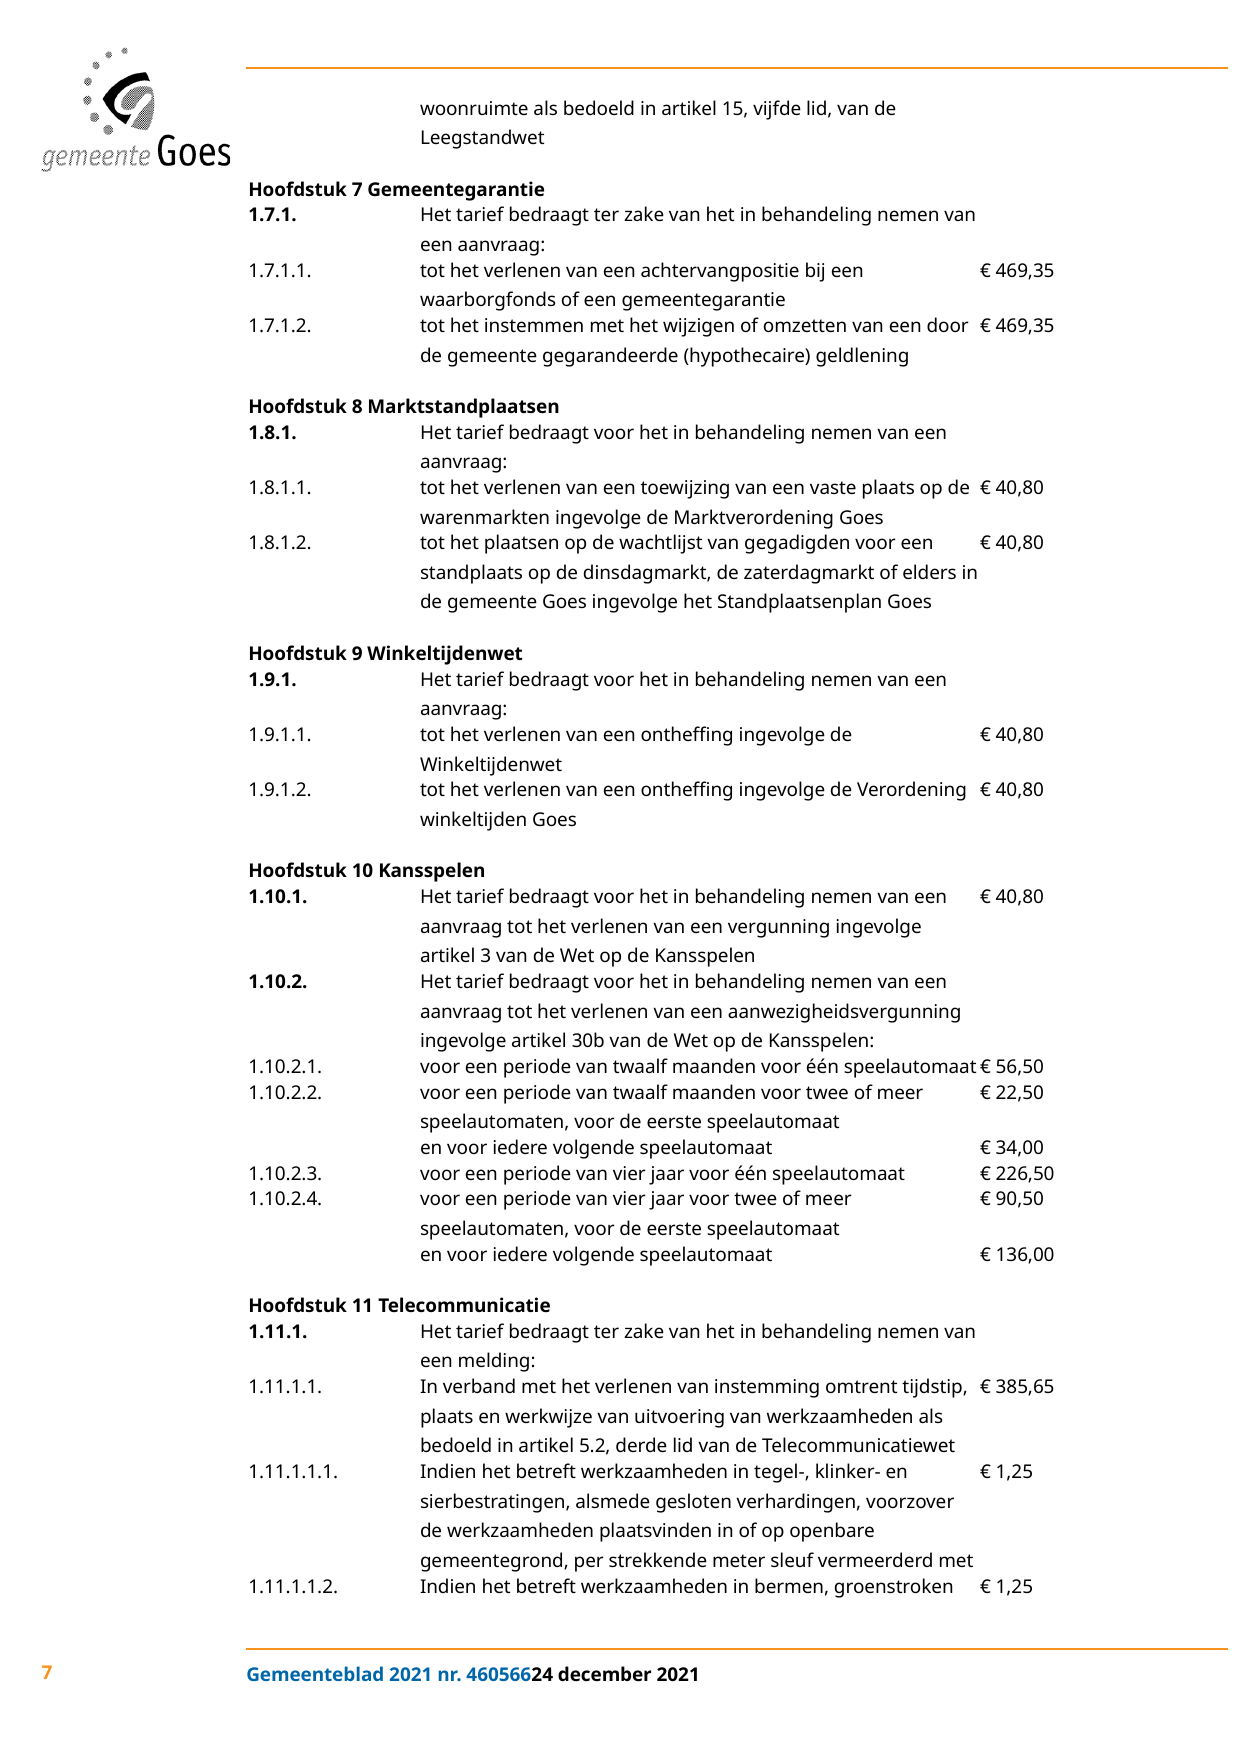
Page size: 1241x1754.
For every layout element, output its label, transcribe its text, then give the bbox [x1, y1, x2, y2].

table_cell tot het verlenen van een ontheffing ingevolge de Verordening winkeltijden Goes [420, 777, 980, 832]
table_cell € 22,50 [980, 1079, 1152, 1134]
table_cell [980, 832, 1152, 858]
table_cell [980, 150, 1152, 176]
table_cell [420, 368, 980, 393]
table_cell Het tarief bedraagt voor het in behandeling nemen van een aanvraag: [420, 666, 980, 721]
table_cell [980, 202, 1152, 257]
table_cell 1.8.1.2. [248, 530, 420, 614]
table_cell voor een periode van vier jaar voor twee of meer speelautomaten, voor de eerste speelautomaat [420, 1186, 980, 1241]
table_cell [248, 368, 420, 393]
table_cell 1.8.1.1. [248, 474, 420, 529]
table_cell € 40,80 [980, 777, 1152, 832]
table_cell 1.11.1. [248, 1318, 420, 1373]
table_cell [420, 1267, 980, 1292]
table_cell [420, 150, 980, 176]
table_cell € 40,80 [980, 883, 1152, 968]
table_cell voor een periode van vier jaar voor één speelautomaat [420, 1160, 980, 1186]
table_cell € 469,35 [980, 257, 1152, 312]
table_cell € 226,50 [980, 1160, 1152, 1186]
table_cell Het tarief bedraagt voor het in behandeling nemen van een aanvraag tot het verlenen van een vergunning ingevolge artikel 3 van de Wet op de Kansspelen [420, 883, 980, 968]
table_cell Hoofdstuk 9 Winkeltijdenwet [248, 640, 1152, 666]
table_cell 1.9.1. [248, 666, 420, 721]
table_cell [980, 615, 1152, 640]
table_cell € 1,25 [980, 1573, 1152, 1598]
table_cell [248, 832, 420, 858]
table_cell woonruimte als bedoeld in artikel 15, vijfde lid, van de Leegstandwet [420, 95, 980, 150]
table_cell € 1,25 [980, 1458, 1152, 1573]
table_cell € 90,50 [980, 1186, 1152, 1241]
table_cell 1.11.1.1.1. [248, 1458, 420, 1573]
table_cell Hoofdstuk 7 Gemeentegarantie [248, 176, 1152, 202]
table_cell [248, 1134, 420, 1160]
table_cell voor een periode van twaalf maanden voor één speelautomaat [420, 1053, 980, 1079]
table_cell 1.10.2.4. [248, 1186, 420, 1241]
table_cell € 136,00 [980, 1241, 1152, 1267]
table_cell 1.10.2.3. [248, 1160, 420, 1186]
table_cell € 34,00 [980, 1134, 1152, 1160]
table_cell 1.9.1.1. [248, 721, 420, 777]
table_cell en voor iedere volgende speelautomaat [420, 1134, 980, 1160]
table_cell en voor iedere volgende speelautomaat [420, 1241, 980, 1267]
table_cell Indien het betreft werkzaamheden in bermen, groenstroken [420, 1573, 980, 1598]
table_cell In verband met het verlenen van instemming omtrent tijdstip, plaats en werkwijze van uitvoering van werkzaamheden als bedoeld in artikel 5.2, derde lid van de Telecommunicatiewet [420, 1374, 980, 1458]
table_cell [980, 1318, 1152, 1373]
table_cell 1.11.1.1.2. [248, 1573, 420, 1598]
table_cell 1.10.2. [248, 968, 420, 1053]
table_cell [980, 419, 1152, 474]
table_cell 1.7.1.1. [248, 257, 420, 312]
table_cell tot het verlenen van een toewijzing van een vaste plaats op de warenmarkten ingevolge de Marktverordening Goes [420, 474, 980, 529]
table_cell 1.9.1.2. [248, 777, 420, 832]
table_cell Indien het betreft werkzaamheden in tegel-, klinker- en sierbestratingen, alsmede gesloten verhardingen, voorzover de werkzaamheden plaatsvinden in of op openbare gemeentegrond, per strekkende meter sleuf vermeerderd met [420, 1458, 980, 1573]
table_cell tot het verlenen van een ontheffing ingevolge de Winkeltijdenwet [420, 721, 980, 777]
table_cell 1.8.1. [248, 419, 420, 474]
table_cell € 385,65 [980, 1374, 1152, 1458]
table_cell € 40,80 [980, 474, 1152, 529]
table_cell [248, 615, 420, 640]
table_cell € 40,80 [980, 721, 1152, 777]
picture [41, 47, 231, 172]
table_cell [420, 615, 980, 640]
table_cell [248, 1267, 420, 1292]
table_cell 1.11.1.1. [248, 1374, 420, 1458]
table_cell Hoofdstuk 10 Kansspelen [248, 858, 1152, 883]
table_cell € 40,80 [980, 530, 1152, 614]
table_cell [248, 1241, 420, 1267]
table_cell Het tarief bedraagt ter zake van het in behandeling nemen van een melding: [420, 1318, 980, 1373]
table_cell tot het instemmen met het wijzigen of omzetten van een door de gemeente gegarandeerde (hypothecaire) geldlening [420, 312, 980, 367]
table_cell tot het verlenen van een achtervangpositie bij een waarborgfonds of een gemeentegarantie [420, 257, 980, 312]
table_cell Hoofdstuk 8 Marktstandplaatsen [248, 393, 1152, 419]
table_cell 1.7.1. [248, 202, 420, 257]
table_cell € 56,50 [980, 1053, 1152, 1079]
table_cell [420, 832, 980, 858]
table_cell [980, 95, 1152, 150]
table_cell Het tarief bedraagt ter zake van het in behandeling nemen van een aanvraag: [420, 202, 980, 257]
table_cell Het tarief bedraagt voor het in behandeling nemen van een aanvraag: [420, 419, 980, 474]
table_cell [248, 95, 420, 150]
table_cell 1.10.1. [248, 883, 420, 968]
table_cell tot het plaatsen op de wachtlijst van gegadigden voor een standplaats op de dinsdagmarkt, de zaterdagmarkt of elders in de gemeente Goes ingevolge het Standplaatsenplan Goes [420, 530, 980, 614]
table_cell 1.10.2.2. [248, 1079, 420, 1134]
table_cell Hoofdstuk 11 Telecommunicatie [248, 1293, 1152, 1318]
table_cell [980, 368, 1152, 393]
table_cell [980, 666, 1152, 721]
table_cell € 469,35 [980, 312, 1152, 367]
table_cell [980, 968, 1152, 1053]
table_cell Het tarief bedraagt voor het in behandeling nemen van een aanvraag tot het verlenen van een aanwezigheidsvergunning ingevolge artikel 30b van de Wet op de Kansspelen: [420, 968, 980, 1053]
table_cell 1.7.1.2. [248, 312, 420, 367]
table_cell 1.10.2.1. [248, 1053, 420, 1079]
table_cell [248, 150, 420, 176]
table_cell voor een periode van twaalf maanden voor twee of meer speelautomaten, voor de eerste speelautomaat [420, 1079, 980, 1134]
table_cell [980, 1267, 1152, 1292]
